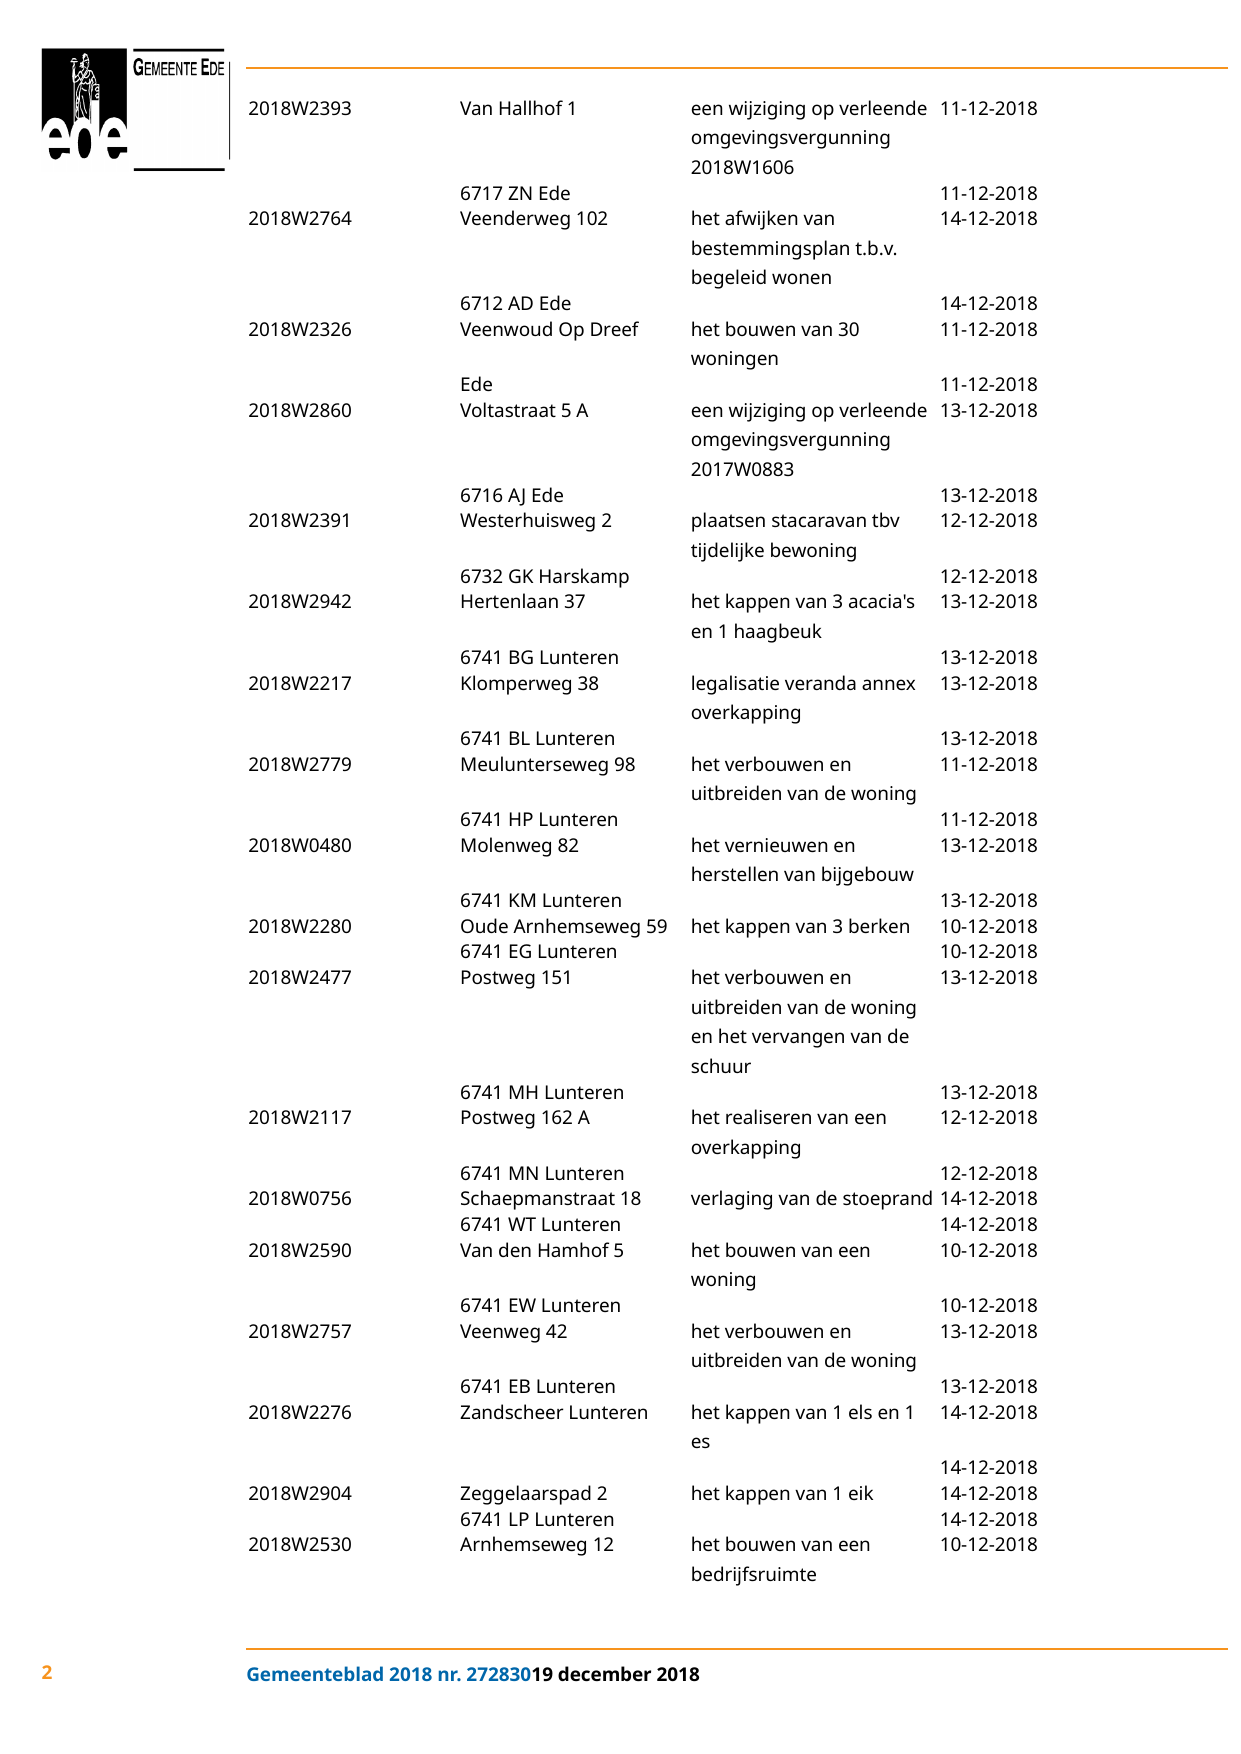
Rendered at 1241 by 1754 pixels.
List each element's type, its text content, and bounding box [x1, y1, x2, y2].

table_cell 13-12-2018 [940, 1374, 1152, 1399]
table_cell 14-12-2018 [940, 1506, 1152, 1532]
table_cell 2018W2393 [248, 95, 460, 180]
table_cell Postweg 162 A [460, 1105, 691, 1160]
table_cell [248, 1079, 460, 1104]
table_cell [691, 1160, 939, 1186]
table_cell [248, 1293, 460, 1318]
table_cell 13-12-2018 [940, 589, 1152, 644]
table_cell 6741 MH Lunteren [460, 1079, 691, 1104]
table_cell 2018W2942 [248, 589, 460, 644]
table_cell 11-12-2018 [940, 806, 1152, 832]
table_cell 10-12-2018 [940, 1532, 1152, 1587]
table_cell 6741 EW Lunteren [460, 1293, 691, 1318]
table_cell 14-12-2018 [940, 290, 1152, 316]
table_cell [691, 644, 939, 670]
table_cell 11-12-2018 [940, 180, 1152, 205]
table_cell [248, 725, 460, 751]
table_cell [691, 806, 939, 832]
table_cell 2018W2276 [248, 1399, 460, 1454]
table_cell Veenwoud Op Dreef [460, 316, 691, 371]
table_cell [248, 1160, 460, 1186]
table_cell [691, 887, 939, 913]
table_cell 2018W2280 [248, 913, 460, 939]
table_cell 10-12-2018 [940, 939, 1152, 964]
table_cell het bouwen van een woning [691, 1237, 939, 1292]
table_cell 14-12-2018 [940, 1399, 1152, 1454]
table_cell [248, 644, 460, 670]
table_cell een wijziging op verleende omgevingsvergunning 2017W0883 [691, 397, 939, 482]
table_cell het afwijken van bestemmingsplan t.b.v. begeleid wonen [691, 205, 939, 290]
table_cell 12-12-2018 [940, 1105, 1152, 1160]
table_cell het bouwen van 30 woningen [691, 316, 939, 371]
table_cell 6741 BL Lunteren [460, 725, 691, 751]
table_cell [248, 806, 460, 832]
table_cell 2018W2757 [248, 1318, 460, 1373]
table_cell 13-12-2018 [940, 1079, 1152, 1104]
table_cell het vernieuwen en herstellen van bijgebouw [691, 832, 939, 887]
table_cell het kappen van 3 acacia's en 1 haagbeuk [691, 589, 939, 644]
table_cell Voltastraat 5 A [460, 397, 691, 482]
table_cell 2018W2590 [248, 1237, 460, 1292]
table_cell [248, 482, 460, 508]
table_cell 14-12-2018 [940, 1186, 1152, 1211]
table_cell [691, 725, 939, 751]
table_cell [691, 1455, 939, 1480]
table_cell 13-12-2018 [940, 644, 1152, 670]
table_cell 2018W2391 [248, 508, 460, 563]
table_cell 14-12-2018 [940, 205, 1152, 290]
table_cell 11-12-2018 [940, 316, 1152, 371]
table_cell Van den Hamhof 5 [460, 1237, 691, 1292]
table_cell [460, 1455, 691, 1480]
table_cell legalisatie veranda annex overkapping [691, 670, 939, 725]
table_cell 13-12-2018 [940, 832, 1152, 887]
table_cell [691, 482, 939, 508]
table_cell 12-12-2018 [940, 563, 1152, 589]
table_cell 6712 AD Ede [460, 290, 691, 316]
table_cell het verbouwen en uitbreiden van de woning en het vervangen van de schuur [691, 964, 939, 1079]
table_cell 2018W2477 [248, 964, 460, 1079]
table_cell [691, 1211, 939, 1237]
table_cell 14-12-2018 [940, 1480, 1152, 1506]
table_cell 13-12-2018 [940, 397, 1152, 482]
table_cell [691, 563, 939, 589]
table_cell Oude Arnhemseweg 59 [460, 913, 691, 939]
table_cell 11-12-2018 [940, 751, 1152, 806]
table_cell Veenderweg 102 [460, 205, 691, 290]
table_cell 2018W2860 [248, 397, 460, 482]
table_cell 2018W2217 [248, 670, 460, 725]
table_cell 2018W2530 [248, 1532, 460, 1587]
table_cell [248, 887, 460, 913]
table_cell 10-12-2018 [940, 913, 1152, 939]
table_cell 2018W0756 [248, 1186, 460, 1211]
table_cell [691, 290, 939, 316]
table_cell 12-12-2018 [940, 1160, 1152, 1186]
table_cell 13-12-2018 [940, 1318, 1152, 1373]
table_cell [248, 180, 460, 205]
table_cell 10-12-2018 [940, 1237, 1152, 1292]
table_cell Zandscheer Lunteren [460, 1399, 691, 1454]
table_cell het verbouwen en uitbreiden van de woning [691, 1318, 939, 1373]
table_cell Van Hallhof 1 [460, 95, 691, 180]
table_cell [691, 1293, 939, 1318]
table_cell 11-12-2018 [940, 95, 1152, 180]
table_cell 2018W2117 [248, 1105, 460, 1160]
table_cell Meulunterseweg 98 [460, 751, 691, 806]
table_cell [248, 1506, 460, 1532]
table_cell [691, 180, 939, 205]
table_cell [248, 371, 460, 397]
table_cell Veenweg 42 [460, 1318, 691, 1373]
table_cell 6741 WT Lunteren [460, 1211, 691, 1237]
table_cell [248, 939, 460, 964]
table_cell het verbouwen en uitbreiden van de woning [691, 751, 939, 806]
table_cell Arnhemseweg 12 [460, 1532, 691, 1587]
table_cell [691, 1506, 939, 1532]
table_cell Zeggelaarspad 2 [460, 1480, 691, 1506]
table_cell 13-12-2018 [940, 725, 1152, 751]
picture [41, 47, 231, 172]
table_cell 13-12-2018 [940, 482, 1152, 508]
table_cell plaatsen stacaravan tbv tijdelijke bewoning [691, 508, 939, 563]
table_cell 12-12-2018 [940, 508, 1152, 563]
table_cell [248, 1455, 460, 1480]
table_cell 6741 EG Lunteren [460, 939, 691, 964]
table_cell [691, 939, 939, 964]
table_cell het realiseren van een overkapping [691, 1105, 939, 1160]
table_cell Hertenlaan 37 [460, 589, 691, 644]
table_cell [248, 1211, 460, 1237]
table_cell 13-12-2018 [940, 964, 1152, 1079]
table_cell Klomperweg 38 [460, 670, 691, 725]
table_cell 14-12-2018 [940, 1211, 1152, 1237]
table_cell 2018W2326 [248, 316, 460, 371]
table_cell [248, 563, 460, 589]
table_cell [248, 1374, 460, 1399]
table_cell 11-12-2018 [940, 371, 1152, 397]
table_cell [248, 290, 460, 316]
table_cell [691, 1079, 939, 1104]
table_cell 6716 AJ Ede [460, 482, 691, 508]
table_cell het kappen van 1 els en 1 es [691, 1399, 939, 1454]
table_cell een wijziging op verleende omgevingsvergunning 2018W1606 [691, 95, 939, 180]
table_cell 2018W2779 [248, 751, 460, 806]
table_cell 6717 ZN Ede [460, 180, 691, 205]
table_cell 6741 BG Lunteren [460, 644, 691, 670]
table_cell Postweg 151 [460, 964, 691, 1079]
table_cell 14-12-2018 [940, 1455, 1152, 1480]
table_cell 13-12-2018 [940, 670, 1152, 725]
table_cell Westerhuisweg 2 [460, 508, 691, 563]
table_cell Molenweg 82 [460, 832, 691, 887]
table_cell 6741 HP Lunteren [460, 806, 691, 832]
table_cell 6732 GK Harskamp [460, 563, 691, 589]
table_cell verlaging van de stoeprand [691, 1186, 939, 1211]
table_cell 6741 KM Lunteren [460, 887, 691, 913]
table_cell 2018W2764 [248, 205, 460, 290]
table_cell Ede [460, 371, 691, 397]
table_cell 6741 LP Lunteren [460, 1506, 691, 1532]
table_cell [691, 371, 939, 397]
table_cell 6741 EB Lunteren [460, 1374, 691, 1399]
table_cell het kappen van 1 eik [691, 1480, 939, 1506]
table_cell het bouwen van een bedrijfsruimte [691, 1532, 939, 1587]
table_cell het kappen van 3 berken [691, 913, 939, 939]
table_cell 10-12-2018 [940, 1293, 1152, 1318]
table_cell 6741 MN Lunteren [460, 1160, 691, 1186]
table_cell [691, 1374, 939, 1399]
table_cell 2018W0480 [248, 832, 460, 887]
table_cell Schaepmanstraat 18 [460, 1186, 691, 1211]
table_cell 2018W2904 [248, 1480, 460, 1506]
table_cell 13-12-2018 [940, 887, 1152, 913]
